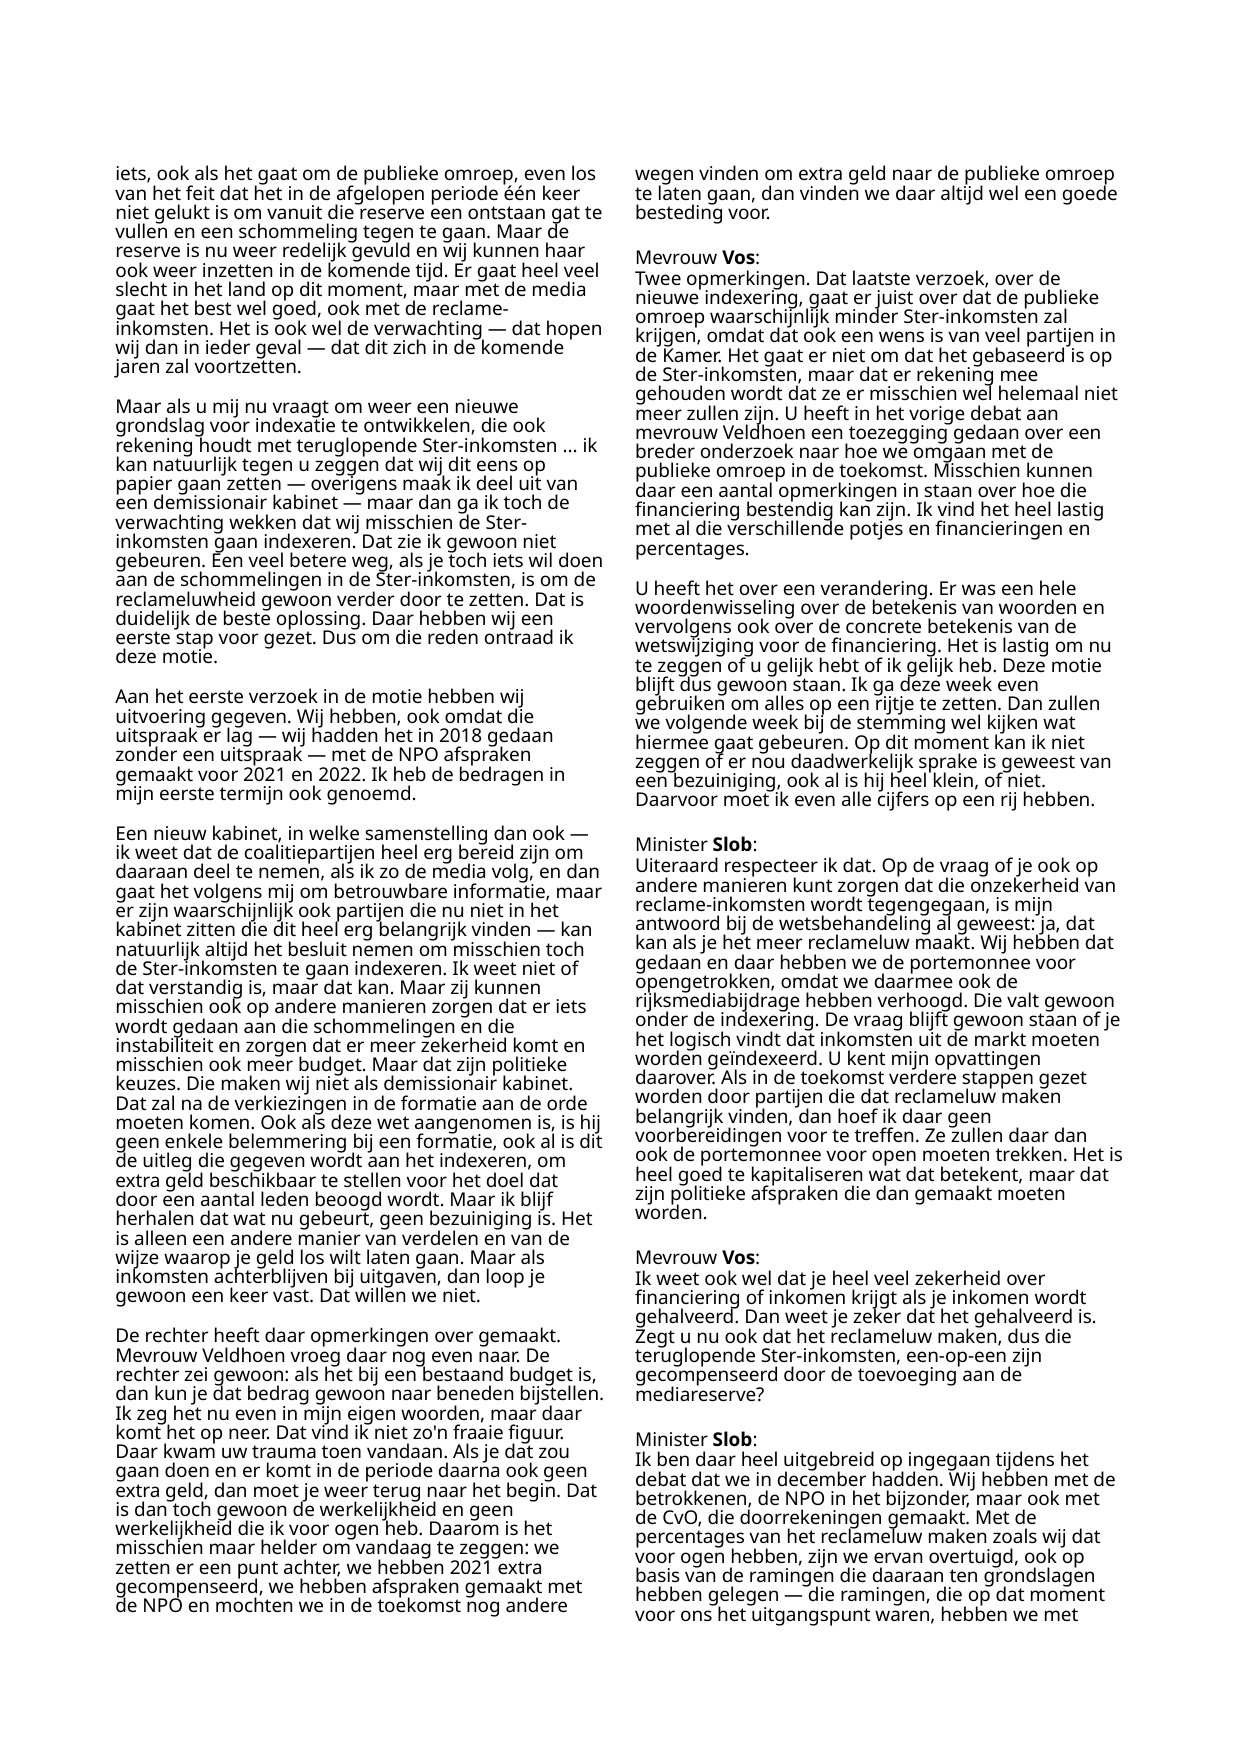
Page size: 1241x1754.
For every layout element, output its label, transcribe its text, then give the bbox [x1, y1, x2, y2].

text De rechter heeft daar opmerkingen over gemaakt. Mevrouw Veldhoen vroeg daar nog even naar. De rechter zei gewoon: als het bij een bestaand budget is, dan kun je dat bedrag gewoon naar beneden bijstellen. Ik zeg het nu even in mijn eigen woorden, maar daar komt het op neer. Dat vind ik niet zo'n fraaie figuur. Daar kwam uw trauma toen vandaan. Als je dat zou gaan doen en er komt in de periode daarna ook geen extra geld, dan moet je weer terug naar het begin. Dat is dan toch gewoon de werkelijkheid en geen werkelijkheid die ik voor ogen heb. Daarom is het misschien maar helder om vandaag te zeggen: we zetten er een punt achter, we hebben 2021 extra gecompenseerd, we hebben afspraken gemaakt met de NPO en mochten we in de toekomst nog andere [115, 1327, 605, 1616]
text Minister Slob: [635, 1426, 1125, 1451]
text Mevrouw Vos: [635, 244, 1125, 270]
text Maar als u mij nu vraagt om weer een nieuwe grondslag voor indexatie te ontwikkelen, die ook rekening houdt met teruglopende Ster-inkomsten ... ik kan natuurlijk tegen u zeggen dat wij dit eens op papier gaan zetten — overigens maak ik deel uit van een demissionair kabinet — maar dan ga ik toch de verwachting wekken dat wij misschien de Ster-inkomsten gaan indexeren. Dat zie ik gewoon niet gebeuren. Een veel betere weg, als je toch iets wil doen aan de schommelingen in de Ster-inkomsten, is om de reclameluwheid gewoon verder door te zetten. Dat is duidelijk de beste oplossing. Daar hebben wij een eerste stap voor gezet. Dus om die reden ontraad ik deze motie. [115, 398, 605, 668]
text Ik weet ook wel dat je heel veel zekerheid over financiering of inkomen krijgt als je inkomen wordt gehalveerd. Dan weet je zeker dat het gehalveerd is. Zegt u nu ook dat het reclameluw maken, dus die teruglopende Ster-inkomsten, een-op-een zijn gecompenseerd door de toevoeging aan de mediareserve? [635, 1270, 1125, 1405]
text U heeft het over een verandering. Er was een hele woordenwisseling over de betekenis van woorden en vervolgens ook over de concrete betekenis van de wetswijziging voor de financiering. Het is lastig om nu te zeggen of u gelijk hebt of ik gelijk heb. Deze motie blijft dus gewoon staan. Ik ga deze week even gebruiken om alles op een rijtje te zetten. Dan zullen we volgende week bij de stemming wel kijken wat hiermee gaat gebeuren. Op dit moment kan ik niet zeggen of er nou daadwerkelijk sprake is geweest van een bezuiniging, ook al is hij heel klein, of niet. Daarvoor moet ik even alle cijfers op een rij hebben. [635, 579, 1125, 811]
text Uiteraard respecteer ik dat. Op de vraag of je ook op andere manieren kunt zorgen dat die onzekerheid van reclame-inkomsten wordt tegengegaan, is mijn antwoord bij de wetsbehandeling al geweest: ja, dat kan als je het meer reclameluw maakt. Wij hebben dat gedaan en daar hebben we de portemonnee voor opengetrokken, omdat we daarmee ook de rijksmediabijdrage hebben verhoogd. Die valt gewoon onder de indexering. De vraag blijft gewoon staan of je het logisch vindt dat inkomsten uit de markt moeten worden geïndexeerd. U kent mijn opvattingen daarover. Als in de toekomst verdere stappen gezet worden door partijen die dat reclameluw maken belangrijk vinden, dan hoef ik daar geen voorbereidingen voor te treffen. Ze zullen daar dan ook de portemonnee voor open moeten trekken. Het is heel goed te kapitaliseren wat dat betekent, maar dat zijn politieke afspraken die dan gemaakt moeten worden. [635, 857, 1125, 1223]
text Twee opmerkingen. Dat laatste verzoek, over de nieuwe indexering, gaat er juist over dat de publieke omroep waarschijnlijk minder Ster-inkomsten zal krijgen, omdat dat ook een wens is van veel partijen in de Kamer. Het gaat er niet om dat het gebaseerd is op de Ster-inkomsten, maar dat er rekening mee gehouden wordt dat ze er misschien wel helemaal niet meer zullen zijn. U heeft in het vorige debat aan mevrouw Veldhoen een toezegging gedaan over een breder onderzoek naar hoe we omgaan met de publieke omroep in de toekomst. Misschien kunnen daar een aantal opmerkingen in staan over hoe die financiering bestendig kan zijn. Ik vind het heel lastig met al die verschillende potjes en financieringen en percentages. [635, 270, 1125, 559]
text Ik ben daar heel uitgebreid op ingegaan tijdens het debat dat we in december hadden. Wij hebben met de betrokkenen, de NPO in het bijzonder, maar ook met de CvO, die doorrekeningen gemaakt. Met de percentages van het reclameluw maken zoals wij dat voor ogen hebben, zijn we ervan overtuigd, ook op basis van de ramingen die daaraan ten grondslagen hebben gelegen — die ramingen, die op dat moment voor ons het uitgangspunt waren, hebben we met [635, 1451, 1125, 1625]
text Een nieuw kabinet, in welke samenstelling dan ook — ik weet dat de coalitiepartijen heel erg bereid zijn om daaraan deel te nemen, als ik zo de media volg, en dan gaat het volgens mij om betrouwbare informatie, maar er zijn waarschijnlijk ook partijen die nu niet in het kabinet zitten die dit heel erg belangrijk vinden — kan natuurlijk altijd het besluit nemen om misschien toch de Ster-inkomsten te gaan indexeren. Ik weet niet of dat verstandig is, maar dat kan. Maar zij kunnen misschien ook op andere manieren zorgen dat er iets wordt gedaan aan die schommelingen en die instabiliteit en zorgen dat er meer zekerheid komt en misschien ook meer budget. Maar dat zijn politieke keuzes. Die maken wij niet als demissionair kabinet. Dat zal na de verkiezingen in de formatie aan de orde moeten komen. Ook als deze wet aangenomen is, is hij geen enkele belemmering bij een formatie, ook al is dit de uitleg die gegeven wordt aan het indexeren, om extra geld beschikbaar te stellen voor het doel dat door een aantal leden beoogd wordt. Maar ik blijf herhalen dat wat nu gebeurt, geen bezuiniging is. Het is alleen een andere manier van verdelen en van de wijze waarop je geld los wilt laten gaan. Maar als inkomsten achterblijven bij uitgaven, dan loop je gewoon een keer vast. Dat willen we niet. [115, 825, 605, 1307]
text iets, ook als het gaat om de publieke omroep, even los van het feit dat het in de afgelopen periode één keer niet gelukt is om vanuit die reserve een ontstaan gat te vullen en een schommeling tegen te gaan. Maar de reserve is nu weer redelijk gevuld en wij kunnen haar ook weer inzetten in de komende tijd. Er gaat heel veel slecht in het land op dit moment, maar met de media gaat het best wel goed, ook met de reclame-inkomsten. Het is ook wel de verwachting — dat hopen wij dan in ieder geval — dat dit zich in de komende jaren zal voortzetten. [115, 165, 605, 377]
text Mevrouw Vos: [635, 1244, 1125, 1270]
text Minister Slob: [635, 832, 1125, 857]
text wegen vinden om extra geld naar de publieke omroep te laten gaan, dan vinden we daar altijd wel een goede besteding voor. [635, 165, 1125, 223]
text Aan het eerste verzoek in de motie hebben wij uitvoering gegeven. Wij hebben, ook omdat die uitspraak er lag — wij hadden het in 2018 gedaan zonder een uitspraak — met de NPO afspraken gemaakt voor 2021 en 2022. Ik heb de bedragen in mijn eerste termijn ook genoemd. [115, 688, 605, 804]
